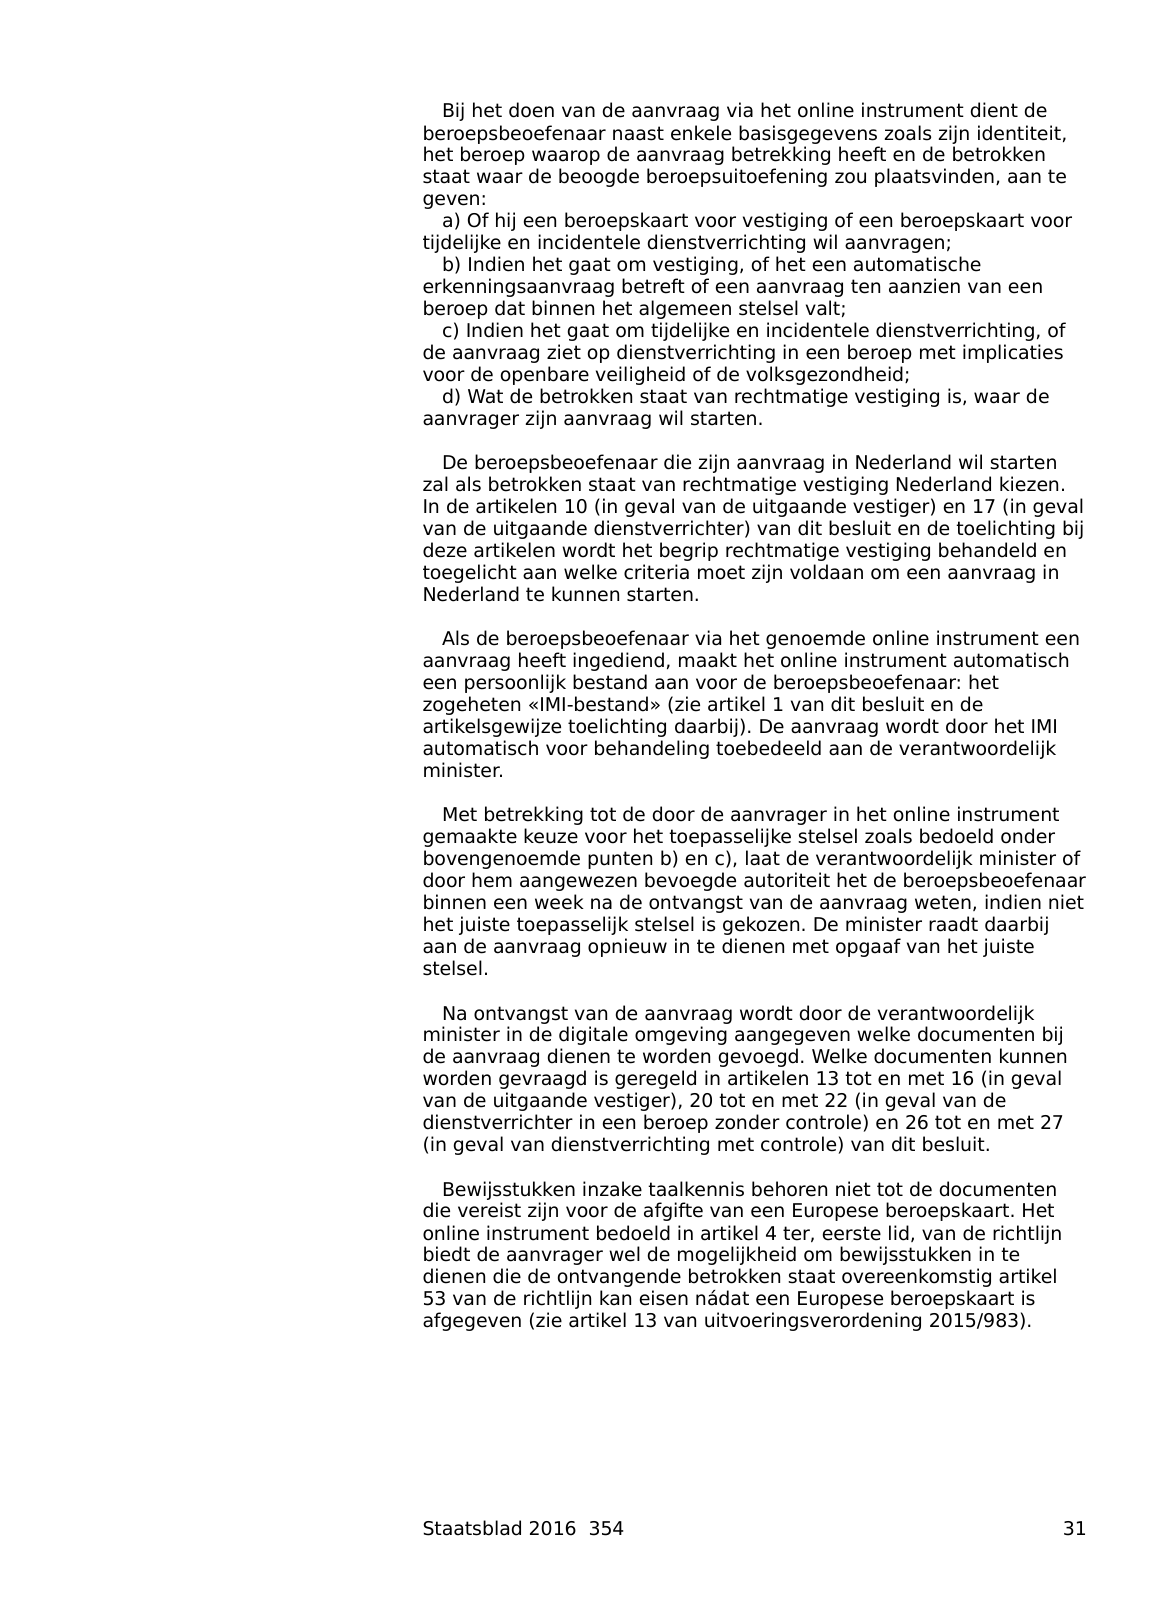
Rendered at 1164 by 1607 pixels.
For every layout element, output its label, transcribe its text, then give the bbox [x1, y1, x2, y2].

text c) Indien het gaat om tijdelijke en incidentele dienstverrichting, of de aanvraag ziet op dienstverrichting in een beroep met implicaties voor de openbare veiligheid of de volksgezondheid; [422, 320, 1087, 386]
text Bij het doen van de aanvraag via het online instrument dient de beroepsbeoefenaar naast enkele basisgegevens zoals zijn identiteit, het beroep waarop de aanvraag betrekking heeft en de betrokken staat waar de beoogde beroepsuitoefening zou plaatsvinden, aan te geven: [422, 100, 1087, 210]
text De beroepsbeoefenaar die zijn aanvraag in Nederland wil starten zal als betrokken staat van rechtmatige vestiging Nederland kiezen. In de artikelen 10 (in geval van de uitgaande vestiger) en 17 (in geval van de uitgaande dienstverrichter) van dit besluit en de toelichting bij deze artikelen wordt het begrip rechtmatige vestiging behandeld en toegelicht aan welke criteria moet zijn voldaan om een aanvraag in Nederland te kunnen starten. [422, 452, 1087, 606]
text a) Of hij een beroepskaart voor vestiging of een beroepskaart voor tijdelijke en incidentele dienstverrichting wil aanvragen; [422, 210, 1087, 254]
text Met betrekking tot de door de aanvrager in het online instrument gemaakte keuze voor het toepasselijke stelsel zoals bedoeld onder bovengenoemde punten b) en c), laat de verantwoordelijk minister of door hem aangewezen bevoegde autoriteit het de beroepsbeoefenaar binnen een week na de ontvangst van de aanvraag weten, indien niet het juiste toepasselijk stelsel is gekozen. De minister raadt daarbij aan de aanvraag opnieuw in te dienen met opgaaf van het juiste stelsel. [422, 804, 1087, 980]
text Als de beroepsbeoefenaar via het genoemde online instrument een aanvraag heeft ingediend, maakt het online instrument automatisch een persoonlijk bestand aan voor de beroepsbeoefenaar: het zogeheten «IMI-bestand» (zie artikel 1 van dit besluit en de artikelsgewijze toelichting daarbij). De aanvraag wordt door het IMI automatisch voor behandeling toebedeeld aan de verantwoordelijk minister. [422, 628, 1087, 782]
text d) Wat de betrokken staat van rechtmatige vestiging is, waar de aanvrager zijn aanvraag wil starten. [422, 386, 1087, 430]
text Bewijsstukken inzake taalkennis behoren niet tot de documenten die vereist zijn voor de afgifte van een Europese beroepskaart. Het online instrument bedoeld in artikel 4 ter, eerste lid, van de richtlijn biedt de aanvrager wel de mogelijkheid om bewijsstukken in te dienen die de ontvangende betrokken staat overeenkomstig artikel 53 van de richtlijn kan eisen nádat een Europese beroepskaart is afgegeven (zie artikel 13 van uitvoeringsverordening 2015/983). [422, 1178, 1087, 1332]
text Na ontvangst van de aanvraag wordt door de verantwoordelijk minister in de digitale omgeving aangegeven welke documenten bij de aanvraag dienen te worden gevoegd. Welke documenten kunnen worden gevraagd is geregeld in artikelen 13 tot en met 16 (in geval van de uitgaande vestiger), 20 tot en met 22 (in geval van de dienstverrichter in een beroep zonder controle) en 26 tot en met 27 (in geval van dienstverrichting met controle) van dit besluit. [422, 1002, 1087, 1156]
text b) Indien het gaat om vestiging, of het een automatische erkenningsaanvraag betreft of een aanvraag ten aanzien van een beroep dat binnen het algemeen stelsel valt; [422, 254, 1087, 320]
